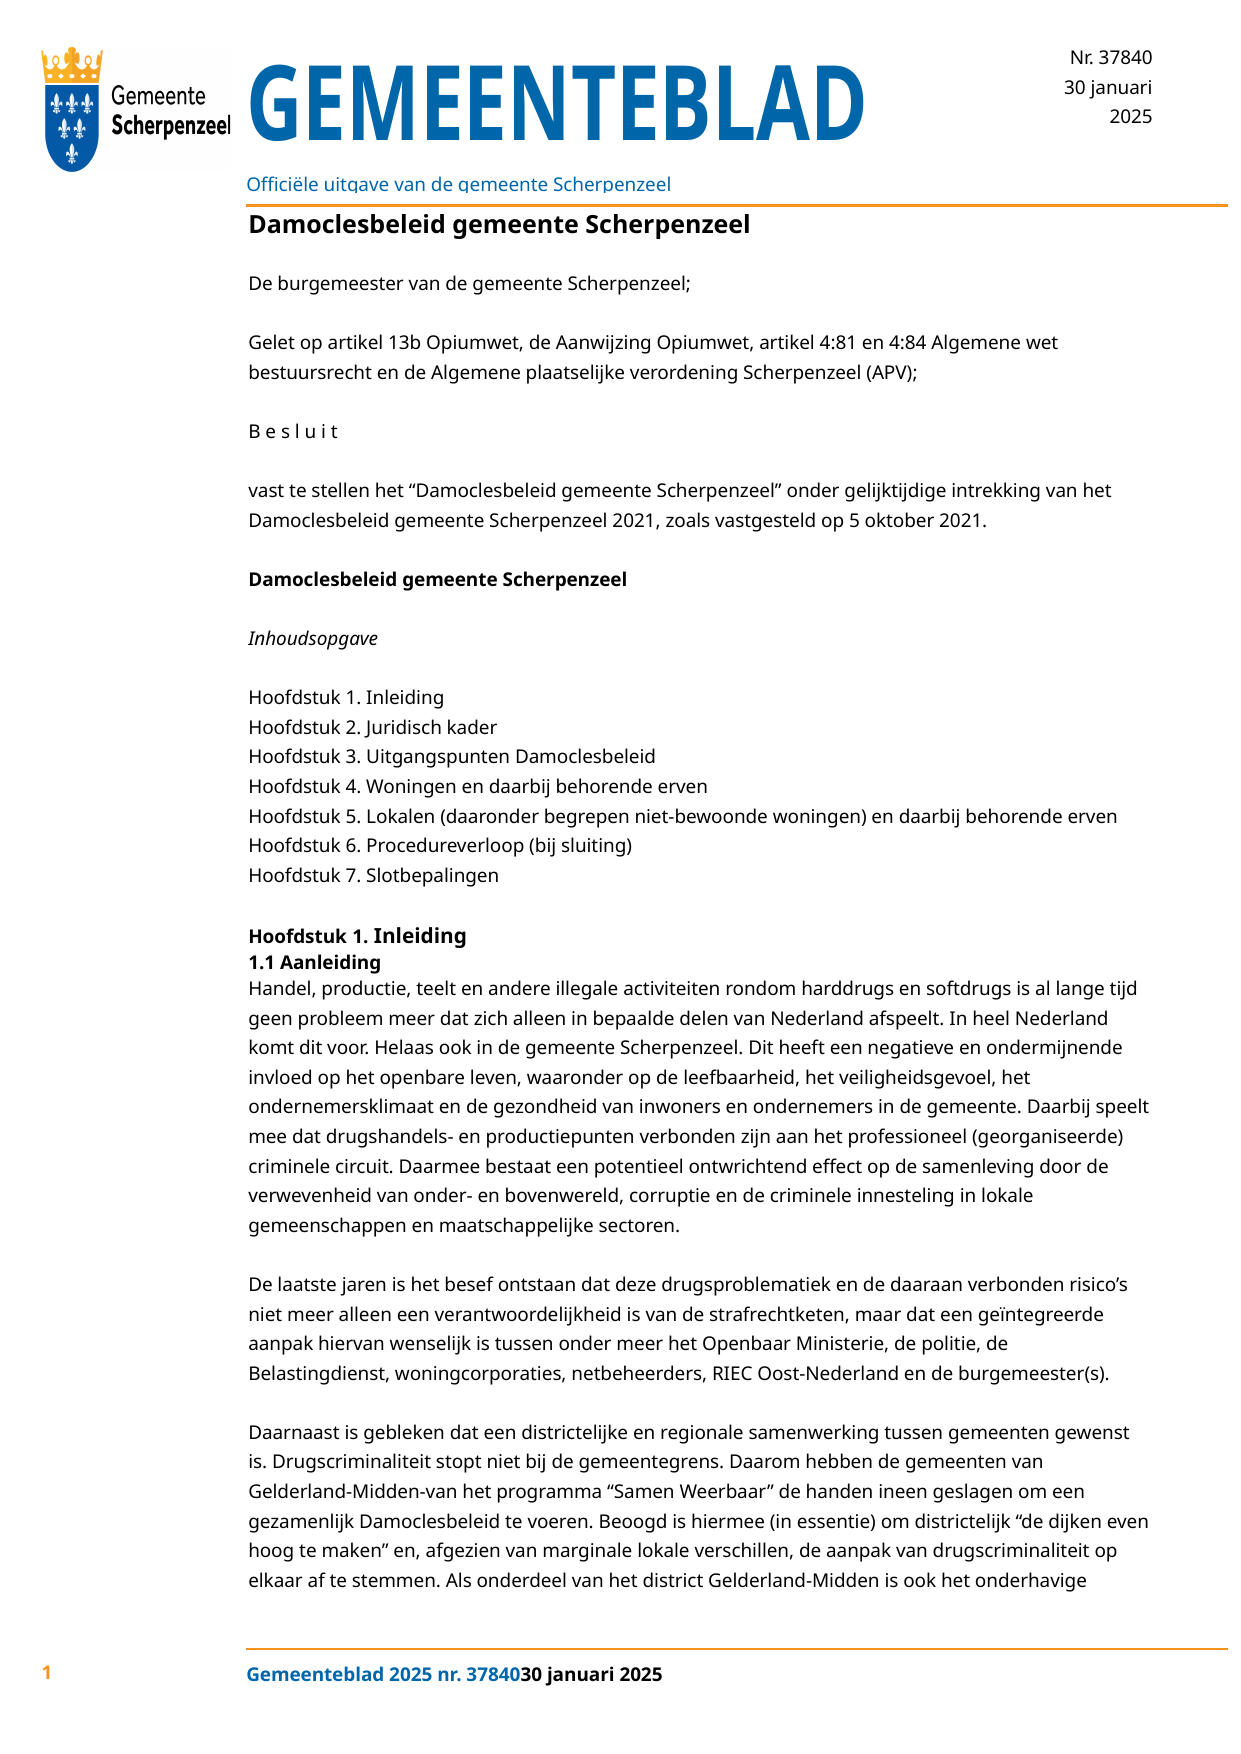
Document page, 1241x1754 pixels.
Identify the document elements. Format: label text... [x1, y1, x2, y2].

text Inhoudsopgave [248, 625, 1152, 651]
text Handel, productie, teelt en andere illegale activiteiten rondom harddrugs en softdrugs is al lange tijd geen probleem meer dat zich alleen in bepaalde delen van Nederland afspeelt. In heel Nederland komt dit voor. Helaas ook in de gemeente Scherpenzeel. Dit heeft een negatieve en ondermijnende invloed op het openbare leven, waaronder op de leefbaarheid, het veiligheidsgevoel, het ondernemersklimaat en de gezondheid van inwoners en ondernemers in de gemeente. Daarbij speelt mee dat drugshandels- en productiepunten verbonden zijn aan het professioneel (georganiseerde) criminele circuit. Daarmee bestaat een potentieel ontwrichtend effect op de samenleving door de verwevenheid van onder- en bovenwereld, corruptie en de criminele innesteling in lokale gemeenschappen en maatschappelijke sectoren. [248, 975, 1152, 1238]
text Hoofdstuk 4. Woningen en daarbij behorende erven [248, 773, 1152, 799]
text De laatste jaren is het besef ontstaan dat deze drugsproblematiek en de daaraan verbonden risico’s niet meer alleen een verantwoordelijkheid is van de strafrechtketen, maar dat een geïntegreerde aanpak hiervan wenselijk is tussen onder meer het Openbaar Ministerie, de politie, de Belastingdienst, woningcorporaties, netbeheerders, RIEC Oost-Nederland en de burgemeester(s). [248, 1271, 1152, 1386]
text Hoofdstuk 1. Inleiding [248, 921, 1152, 949]
text 1.1 Aanleiding [248, 949, 1152, 975]
text Hoofdstuk 1. Inleiding [248, 684, 1152, 710]
text Hoofdstuk 3. Uitgangspunten Damoclesbeleid [248, 744, 1152, 769]
text Hoofdstuk 2. Juridisch kader [248, 714, 1152, 740]
text Gelet op artikel 13b Opiumwet, de Aanwijzing Opiumwet, artikel 4:81 en 4:84 Algemene wet bestuursrecht en de Algemene plaatselijke verordening Scherpenzeel (APV); [248, 329, 1152, 385]
text Hoofdstuk 5. Lokalen (daaronder begrepen niet-bewoonde woningen) en daarbij behorende erven [248, 803, 1152, 828]
text De burgemeester van de gemeente Scherpenzeel; [248, 270, 1152, 296]
text Hoofdstuk 6. Procedureverloop (bij sluiting) [248, 832, 1152, 858]
text B e s l u i t [248, 418, 1152, 444]
text Damoclesbeleid gemeente Scherpenzeel [248, 566, 1152, 592]
text Damoclesbeleid gemeente Scherpenzeel [248, 207, 1152, 241]
picture [41, 47, 231, 172]
text vast te stellen het “Damoclesbeleid gemeente Scherpenzeel” onder gelijktijdige intrekking van het Damoclesbeleid gemeente Scherpenzeel 2021, zoals vastgesteld op 5 oktober 2021. [248, 477, 1152, 533]
text Daarnaast is gebleken dat een districtelijke en regionale samenwerking tussen gemeenten gewenst is. Drugscriminaliteit stopt niet bij de gemeentegrens. Daarom hebben de gemeenten van Gelderland-Midden-van het programma “Samen Weerbaar” de handen ineen geslagen om een gezamenlijk Damoclesbeleid te voeren. Beoogd is hiermee (in essentie) om districtelijk “de dijken even hoog te maken” en, afgezien van marginale lokale verschillen, de aanpak van drugscriminaliteit op elkaar af te stemmen. Als onderdeel van het district Gelderland-Midden is ook het onderhavige [248, 1419, 1152, 1593]
text Hoofdstuk 7. Slotbepalingen [248, 862, 1152, 888]
